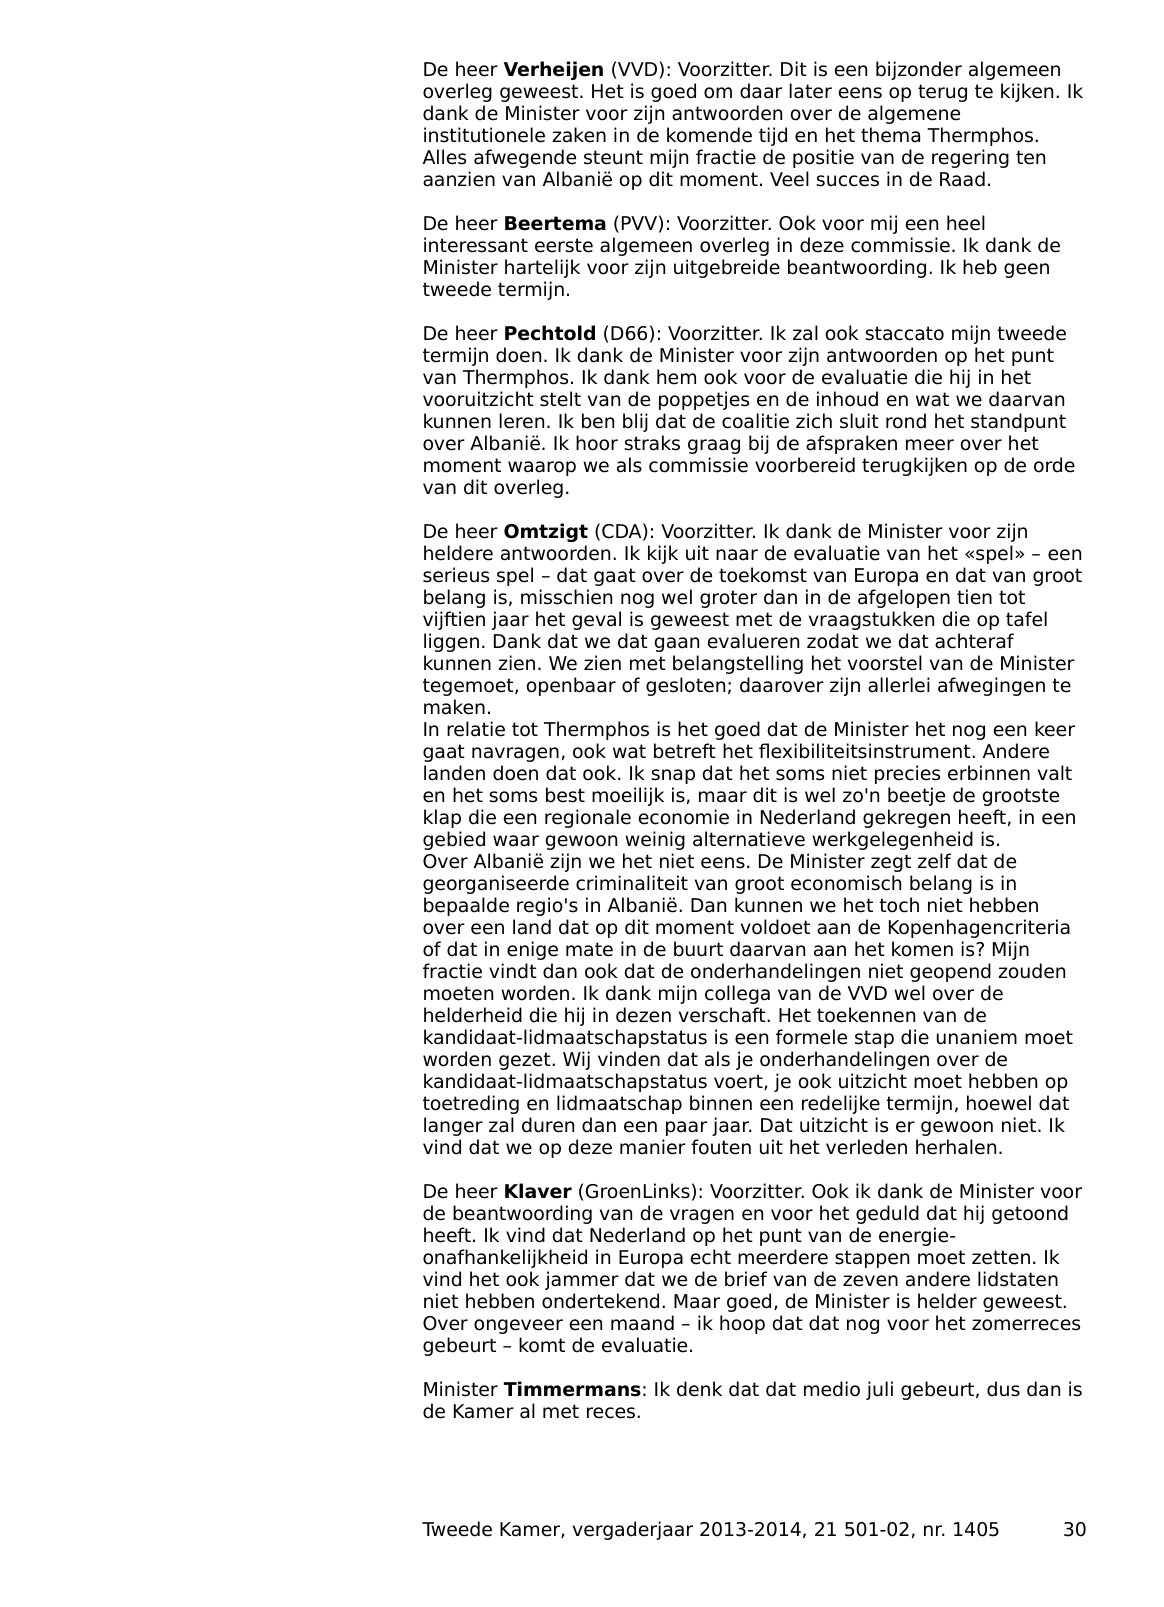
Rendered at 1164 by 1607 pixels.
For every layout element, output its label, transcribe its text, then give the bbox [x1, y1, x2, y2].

text Minister Timmermans: Ik denk dat dat medio juli gebeurt, dus dan is de Kamer al met reces. [422, 1379, 1087, 1423]
text De heer Omtzigt (CDA): Voorzitter. Ik dank de Minister voor zijn heldere antwoorden. Ik kijk uit naar de evaluatie van het «spel» – een serieus spel – dat gaat over de toekomst van Europa en dat van groot belang is, misschien nog wel groter dan in de afgelopen tien tot vijftien jaar het geval is geweest met de vraagstukken die op tafel liggen. Dank dat we dat gaan evalueren zodat we dat achteraf kunnen zien. We zien met belangstelling het voorstel van de Minister tegemoet, openbaar of gesloten; daarover zijn allerlei afwegingen te maken. [422, 521, 1087, 719]
text De heer Pechtold (D66): Voorzitter. Ik zal ook staccato mijn tweede termijn doen. Ik dank de Minister voor zijn antwoorden op het punt van Thermphos. Ik dank hem ook voor de evaluatie die hij in het vooruitzicht stelt van de poppetjes en de inhoud en wat we daarvan kunnen leren. Ik ben blij dat de coalitie zich sluit rond het standpunt over Albanië. Ik hoor straks graag bij de afspraken meer over het moment waarop we als commissie voorbereid terugkijken op de orde van dit overleg. [422, 323, 1087, 499]
text De heer Verheijen (VVD): Voorzitter. Dit is een bijzonder algemeen overleg geweest. Het is goed om daar later eens op terug te kijken. Ik dank de Minister voor zijn antwoorden over de algemene institutionele zaken in de komende tijd en het thema Thermphos. Alles afwegende steunt mijn fractie de positie van de regering ten aanzien van Albanië op dit moment. Veel succes in de Raad. [422, 59, 1087, 191]
text In relatie tot Thermphos is het goed dat de Minister het nog een keer gaat navragen, ook wat betreft het flexibiliteitsinstrument. Andere landen doen dat ook. Ik snap dat het soms niet precies erbinnen valt en het soms best moeilijk is, maar dit is wel zo'n beetje de grootste klap die een regionale economie in Nederland gekregen heeft, in een gebied waar gewoon weinig alternatieve werkgelegenheid is. [422, 719, 1087, 851]
text De heer Klaver (GroenLinks): Voorzitter. Ook ik dank de Minister voor de beantwoording van de vragen en voor het geduld dat hij getoond heeft. Ik vind dat Nederland op het punt van de energie-onafhankelijkheid in Europa echt meerdere stappen moet zetten. Ik vind het ook jammer dat we de brief van de zeven andere lidstaten niet hebben ondertekend. Maar goed, de Minister is helder geweest. Over ongeveer een maand – ik hoop dat dat nog voor het zomerreces gebeurt – komt de evaluatie. [422, 1181, 1087, 1357]
text De heer Beertema (PVV): Voorzitter. Ook voor mij een heel interessant eerste algemeen overleg in deze commissie. Ik dank de Minister hartelijk voor zijn uitgebreide beantwoording. Ik heb geen tweede termijn. [422, 213, 1087, 301]
text Over Albanië zijn we het niet eens. De Minister zegt zelf dat de georganiseerde criminaliteit van groot economisch belang is in bepaalde regio's in Albanië. Dan kunnen we het toch niet hebben over een land dat op dit moment voldoet aan de Kopenhagencriteria of dat in enige mate in de buurt daarvan aan het komen is? Mijn fractie vindt dan ook dat de onderhandelingen niet geopend zouden moeten worden. Ik dank mijn collega van de VVD wel over de helderheid die hij in dezen verschaft. Het toekennen van de kandidaat-lidmaatschapstatus is een formele stap die unaniem moet worden gezet. Wij vinden dat als je onderhandelingen over de kandidaat-lidmaatschapstatus voert, je ook uitzicht moet hebben op toetreding en lidmaatschap binnen een redelijke termijn, hoewel dat langer zal duren dan een paar jaar. Dat uitzicht is er gewoon niet. Ik vind dat we op deze manier fouten uit het verleden herhalen. [422, 851, 1087, 1159]
